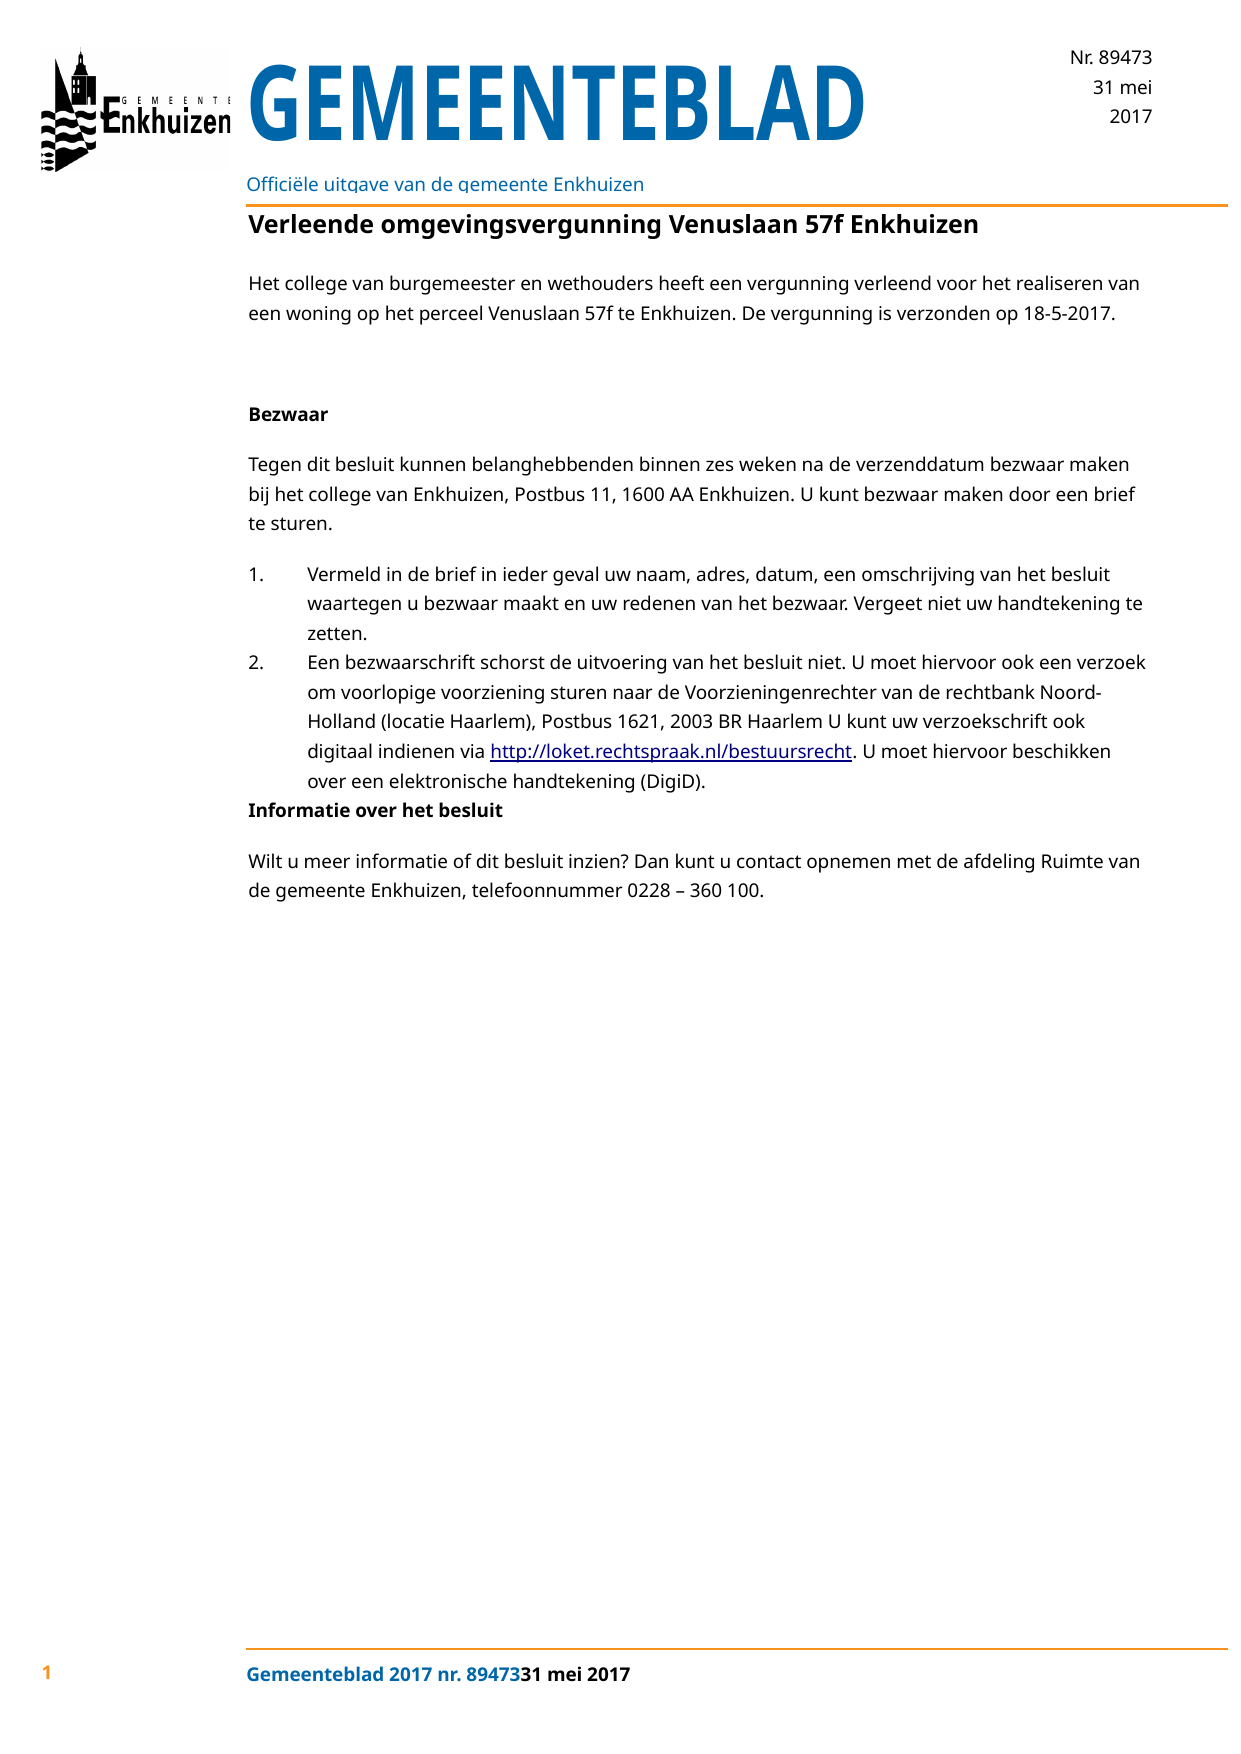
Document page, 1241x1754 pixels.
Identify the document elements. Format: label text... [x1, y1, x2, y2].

text Tegen dit besluit kunnen belanghebbenden binnen zes weken na de verzenddatum bezwaar maken bij het college van Enkhuizen, Postbus 11, 1600 AA Enkhuizen. U kunt bezwaar maken door een brief te sturen. [248, 451, 1152, 536]
text Informatie over het besluit [248, 797, 1152, 823]
list Een bezwaarschrift schorst de uitvoering van het besluit niet. U moet hiervoor ook een verzoek om voorlopige voorziening sturen naar de Voorzieningenrechter van de rechtbank Noord-Holland (locatie Haarlem), Postbus 1621, 2003 BR Haarlem U kunt uw verzoekschrift ook digitaal indienen via http://loket.rechtspraak.nl/bestuursrecht. U moet hiervoor beschikken over een elektronische handtekening (DigiD). [248, 649, 1152, 793]
list Vermeld in de brief in ieder geval uw naam, adres, datum, een omschrijving van het besluit waartegen u bezwaar maakt en uw redenen van het bezwaar. Vergeet niet uw handtekening te zetten. [248, 561, 1152, 646]
text Verleende omgevingsvergunning Venuslaan 57f Enkhuizen [248, 207, 1152, 241]
picture [41, 47, 231, 172]
text Bezwaar [248, 401, 1152, 426]
text Het college van burgemeester en wethouders heeft een vergunning verleend voor het realiseren van een woning op het perceel Venuslaan 57f te Enkhuizen. De vergunning is verzonden op 18-5-2017. [248, 270, 1152, 326]
text Wilt u meer informatie of dit besluit inzien? Dan kunt u contact opnemen met de afdeling Ruimte van de gemeente Enkhuizen, telefoonnummer 0228 – 360 100. [248, 848, 1152, 903]
